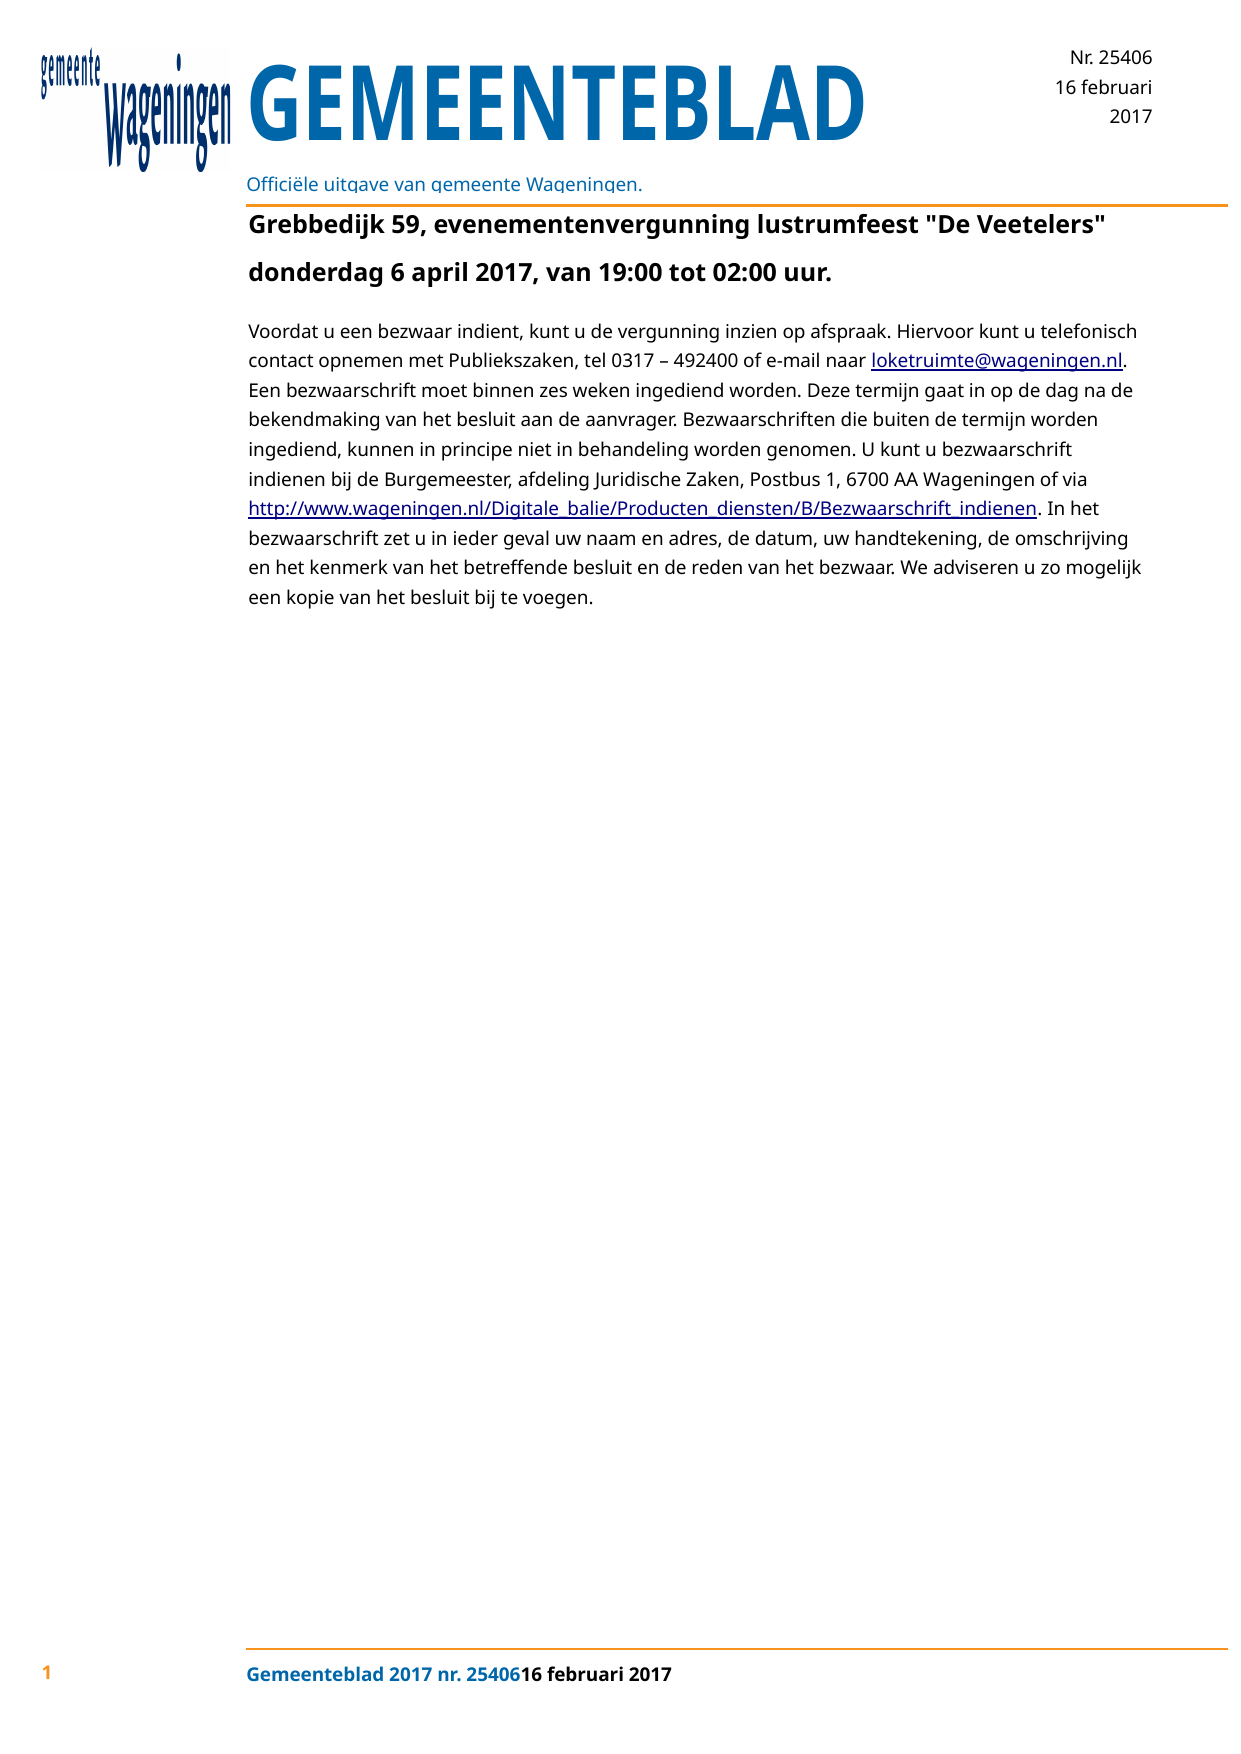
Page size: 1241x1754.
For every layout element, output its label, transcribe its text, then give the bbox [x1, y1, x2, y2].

picture [41, 47, 231, 172]
text Grebbedijk 59, evenementenvergunning lustrumfeest "De Veetelers" donderdag 6 april 2017, van 19:00 tot 02:00 uur. [248, 207, 1152, 288]
text Voordat u een bezwaar indient, kunt u de vergunning inzien op afspraak. Hiervoor kunt u telefonisch contact opnemen met Publiekszaken, tel 0317 – 492400 of e-mail naar loketruimte@wageningen.nl. Een bezwaarschrift moet binnen zes weken ingediend worden. Deze termijn gaat in op de dag na de bekendmaking van het besluit aan de aanvrager. Bezwaarschriften die buiten de termijn worden ingediend, kunnen in principe niet in behandeling worden genomen. U kunt u bezwaarschrift indienen bij de Burgemeester, afdeling Juridische Zaken, Postbus 1, 6700 AA Wageningen of via http://www.wageningen.nl/Digitale_balie/Producten_diensten/B/Bezwaarschrift_indienen. In het bezwaarschrift zet u in ieder geval uw naam en adres, de datum, uw handtekening, de omschrijving en het kenmerk van het betreffende besluit en de reden van het bezwaar. We adviseren u zo mogelijk een kopie van het besluit bij te voegen. [248, 318, 1152, 610]
